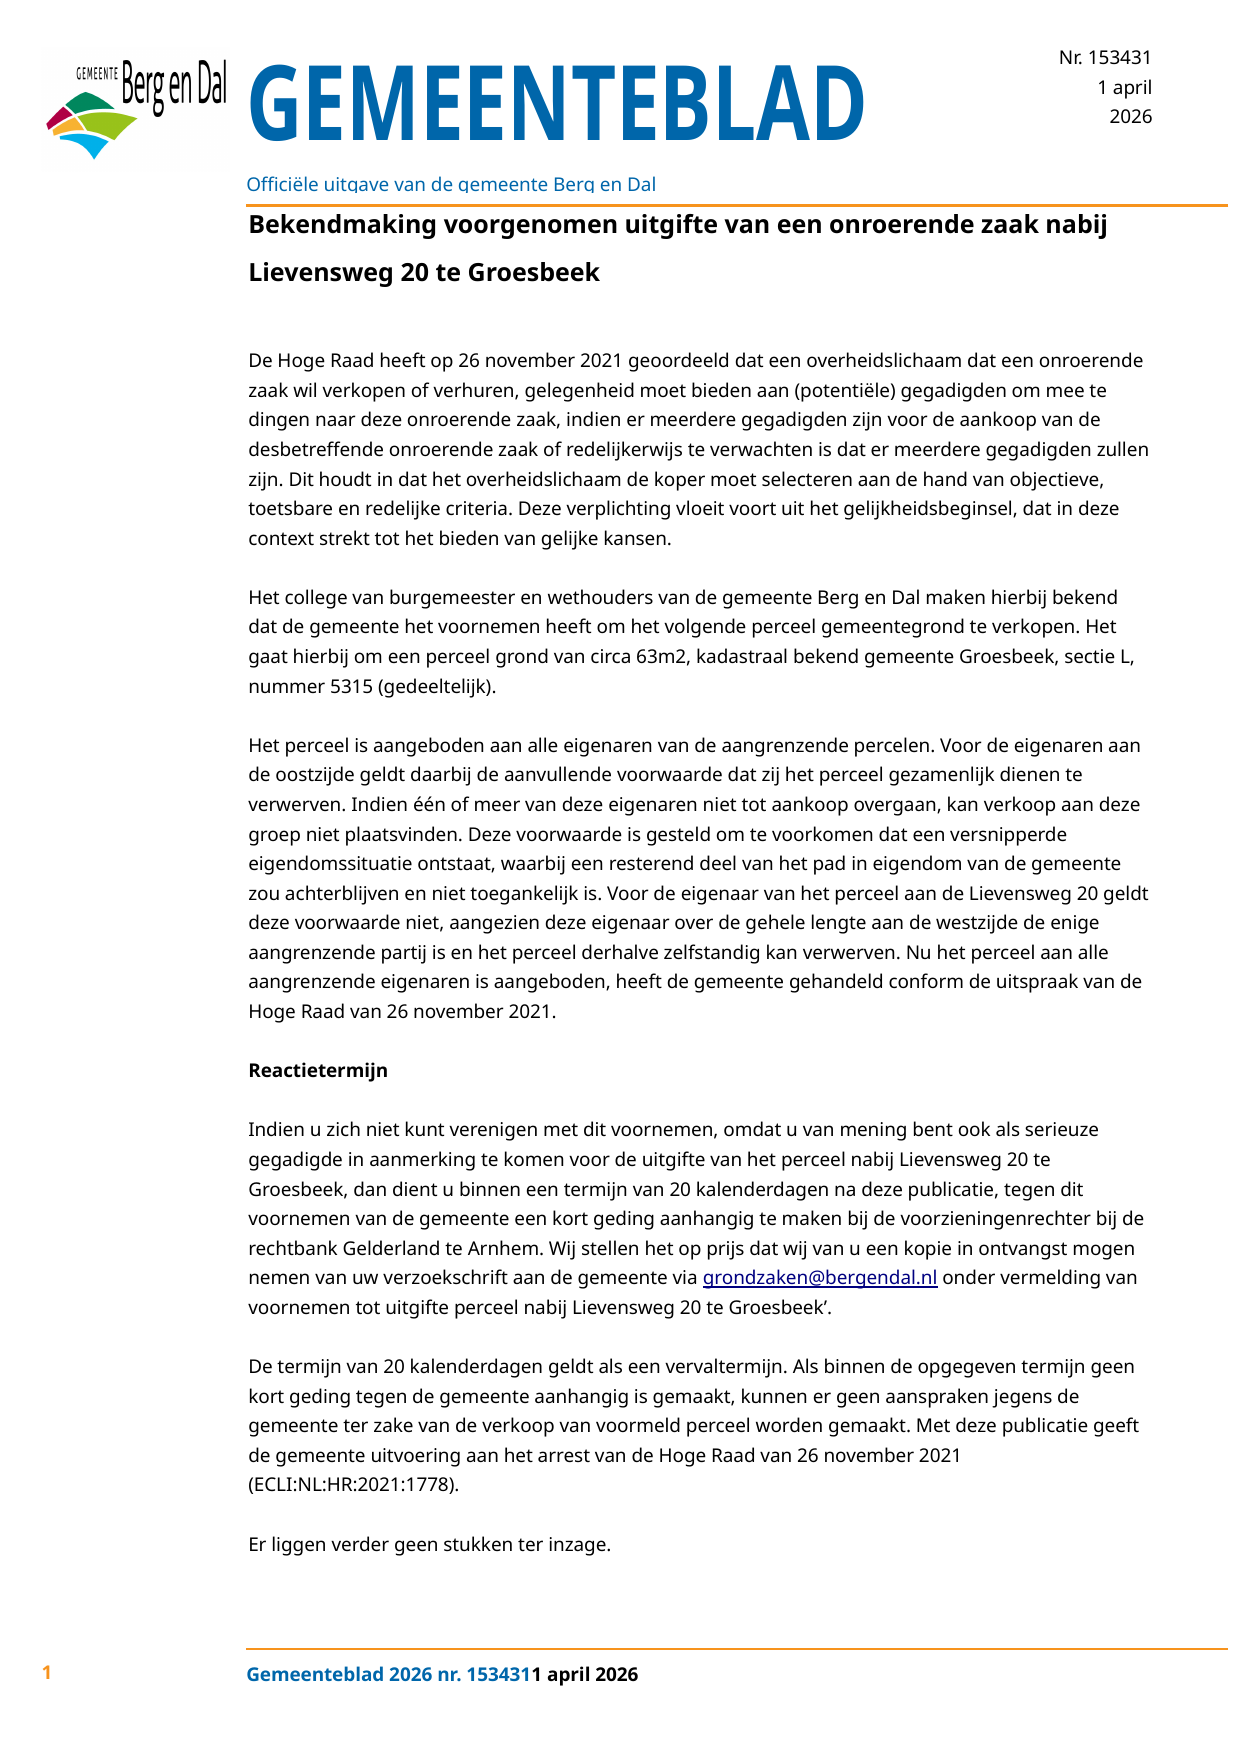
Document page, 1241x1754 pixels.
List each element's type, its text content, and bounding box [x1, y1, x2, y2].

text Het perceel is aangeboden aan alle eigenaren van de aangrenzende percelen. Voor de eigenaren aan de oostzijde geldt daarbij de aanvullende voorwaarde dat zij het perceel gezamenlijk dienen te verwerven. Indien één of meer van deze eigenaren niet tot aankoop overgaan, kan verkoop aan deze groep niet plaatsvinden. Deze voorwaarde is gesteld om te voorkomen dat een versnipperde eigendomssituatie ontstaat, waarbij een resterend deel van het pad in eigendom van de gemeente zou achterblijven en niet toegankelijk is. Voor de eigenaar van het perceel aan de Lievensweg 20 geldt deze voorwaarde niet, aangezien deze eigenaar over de gehele lengte aan de westzijde de enige aangrenzende partij is en het perceel derhalve zelfstandig kan verwerven. Nu het perceel aan alle aangrenzende eigenaren is aangeboden, heeft de gemeente gehandeld conform de uitspraak van de Hoge Raad van 26 november 2021. [248, 732, 1152, 1024]
text Het college van burgemeester en wethouders van de gemeente Berg en Dal maken hierbij bekend dat de gemeente het voornemen heeft om het volgende perceel gemeentegrond te verkopen. Het gaat hierbij om een perceel grond van circa 63m2, kadastraal bekend gemeente Groesbeek, sectie L, nummer 5315 (gedeeltelijk). [248, 584, 1152, 699]
text Indien u zich niet kunt verenigen met dit voornemen, omdat u van mening bent ook als serieuze gegadigde in aanmerking te komen voor de uitgifte van het perceel nabij Lievensweg 20 te Groesbeek, dan dient u binnen een termijn van 20 kalenderdagen na deze publicatie, tegen dit voornemen van de gemeente een kort geding aanhangig te maken bij de voorzieningenrechter bij de rechtbank Gelderland te Arnhem. Wij stellen het op prijs dat wij van u een kopie in ontvangst mogen nemen van uw verzoekschrift aan de gemeente via grondzaken@bergendal.nl onder vermelding van voornemen tot uitgifte perceel nabij Lievensweg 20 te Groesbeek’. [248, 1117, 1152, 1320]
text Er liggen verder geen stukken ter inzage. [248, 1531, 1152, 1557]
text De Hoge Raad heeft op 26 november 2021 geoordeeld dat een overheidslichaam dat een onroerende zaak wil verkopen of verhuren, gelegenheid moet bieden aan (potentiële) gegadigden om mee te dingen naar deze onroerende zaak, indien er meerdere gegadigden zijn voor de aankoop van de desbetreffende onroerende zaak of redelijkerwijs te verwachten is dat er meerdere gegadigden zullen zijn. Dit houdt in dat het overheidslichaam de koper moet selecteren aan de hand van objectieve, toetsbare en redelijke criteria. Deze verplichting vloeit voort uit het gelijkheidsbeginsel, dat in deze context strekt tot het bieden van gelijke kansen. [248, 347, 1152, 551]
picture [41, 47, 231, 172]
text Reactietermijn [248, 1057, 1152, 1083]
text De termijn van 20 kalenderdagen geldt als een vervaltermijn. Als binnen de opgegeven termijn geen kort geding tegen de gemeente aanhangig is gemaakt, kunnen er geen aanspraken jegens de gemeente ter zake van de verkoop van voormeld perceel worden gemaakt. Met deze publicatie geeft de gemeente uitvoering aan het arrest van de Hoge Raad van 26 november 2021 (ECLI:NL:HR:2021:1778). [248, 1353, 1152, 1497]
text Bekendmaking voorgenomen uitgifte van een onroerende zaak nabij Lievensweg 20 te Groesbeek [248, 207, 1152, 288]
